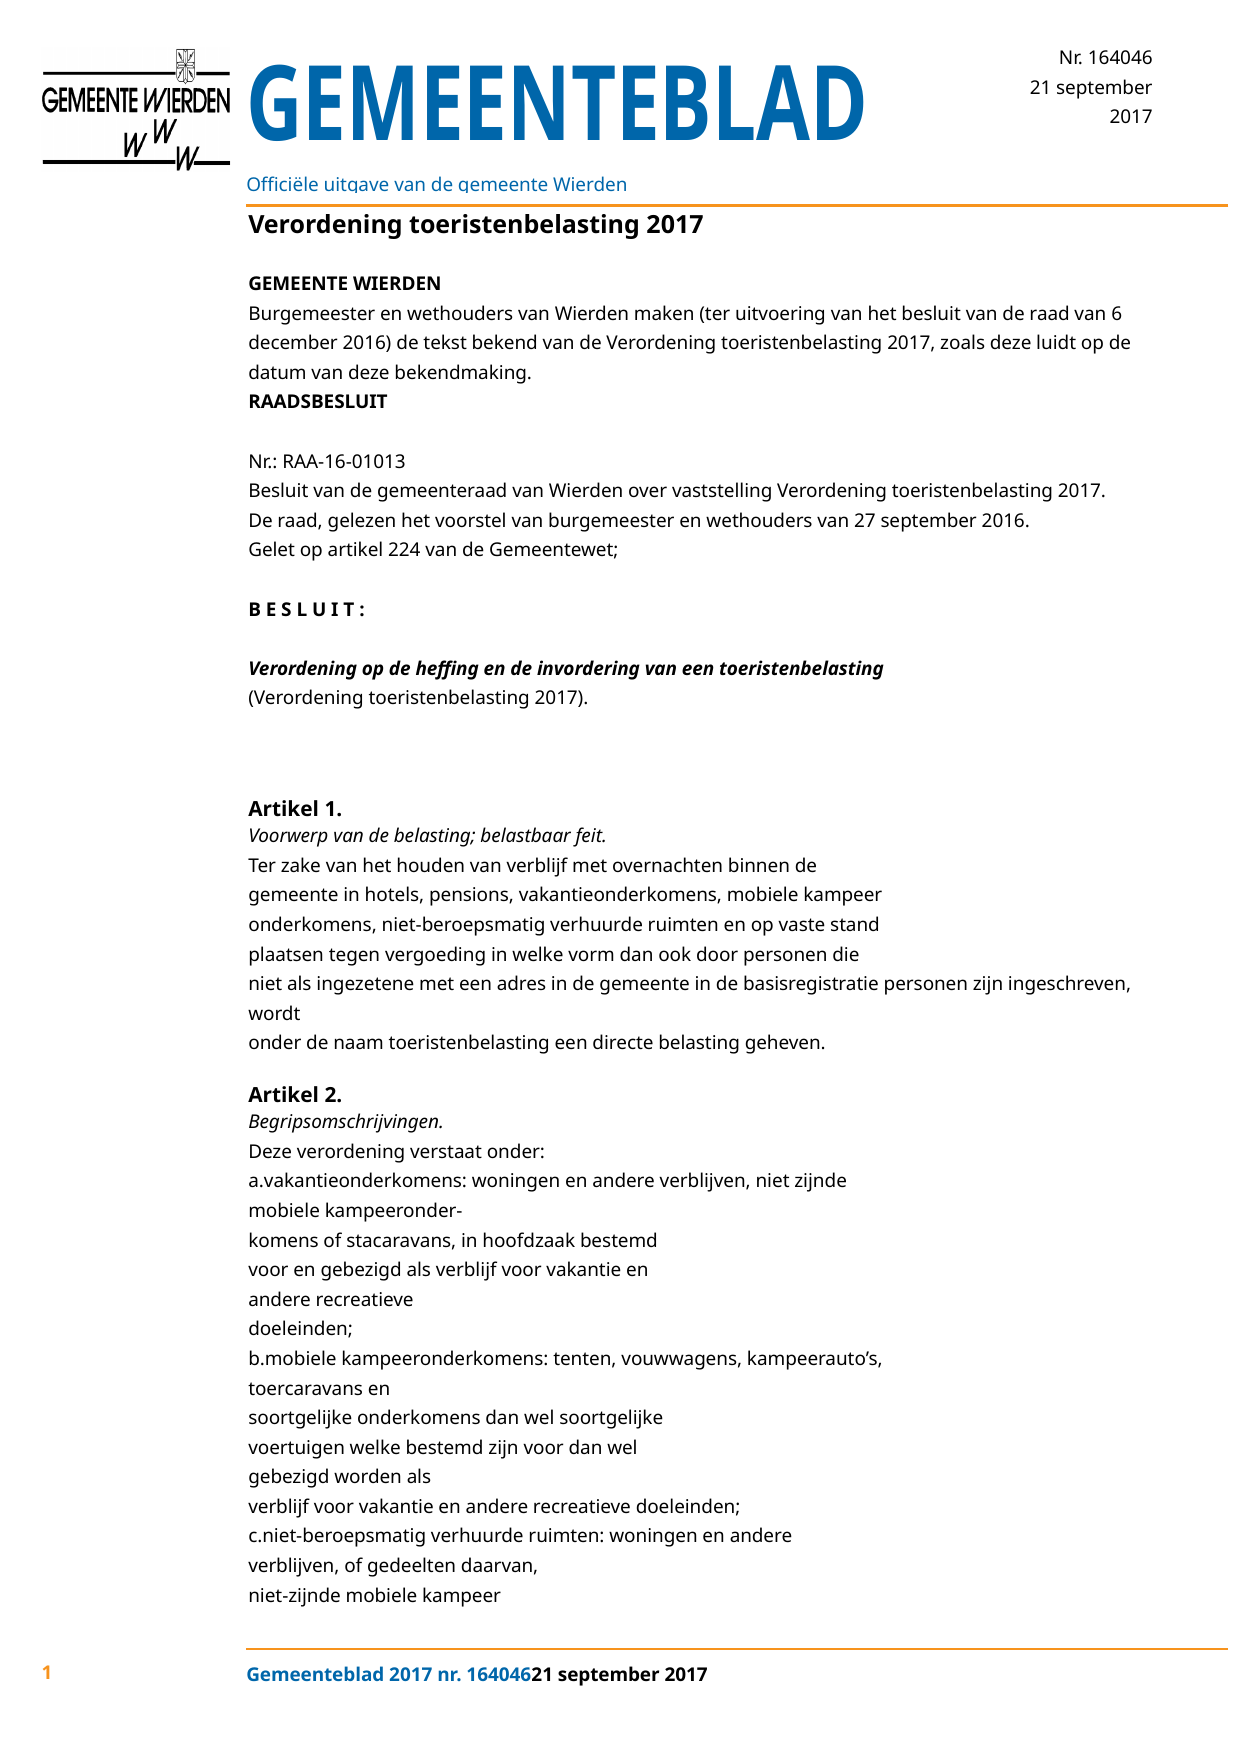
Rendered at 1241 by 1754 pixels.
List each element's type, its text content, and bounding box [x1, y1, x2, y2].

text GEMEENTE WIERDEN [248, 270, 1152, 296]
text Voorwerp van de belasting; belastbaar feit. [248, 822, 1152, 848]
text gebezigd worden als [248, 1463, 1152, 1489]
text De raad, gelezen het voorstel van burgemeester en wethouders van 27 september 2016. [248, 507, 1152, 533]
text niet als ingezetene met een adres in de gemeente in de basisregistratie personen zijn ingeschreven, wordt [248, 970, 1152, 1026]
text komens of stacaravans, in hoofdzaak bestemd [248, 1227, 1152, 1252]
text mobiele kampeeronder- [248, 1197, 1152, 1223]
text andere recreatieve [248, 1286, 1152, 1312]
text onder de naam toeristenbelasting een directe belasting geheven. [248, 1029, 1152, 1055]
text Nr.: RAA-16-01013 [248, 448, 1152, 473]
picture [41, 47, 231, 172]
text Verordening op de heffing en de invordering van een toeristenbelasting [248, 655, 1152, 681]
text b.mobiele kampeeronderkomens: tenten, vouwwagens, kampeerauto’s, [248, 1345, 1152, 1371]
text Besluit van de gemeenteraad van Wierden over vaststelling Verordening toeristenbelasting 2017. [248, 477, 1152, 503]
text B E S L U I T : [248, 596, 1152, 621]
text gemeente in hotels, pensions, vakantieonderkomens, mobiele kampeer [248, 882, 1152, 907]
text verblijf voor vakantie en andere recreatieve doeleinden; [248, 1493, 1152, 1519]
text a.vakantieonderkomens: woningen en andere verblijven, niet zijnde [248, 1168, 1152, 1193]
text voertuigen welke bestemd zijn voor dan wel [248, 1434, 1152, 1459]
text niet-zijnde mobiele kampeer [248, 1582, 1152, 1607]
text Gelet op artikel 224 van de Gemeentewet; [248, 537, 1152, 562]
text Artikel 2. [248, 1080, 1152, 1108]
text Verordening toeristenbelasting 2017 [248, 207, 1152, 241]
text soortgelijke onderkomens dan wel soortgelijke [248, 1404, 1152, 1430]
text (Verordening toeristenbelasting 2017). [248, 684, 1152, 710]
text plaatsen tegen vergoeding in welke vorm dan ook door personen die [248, 941, 1152, 967]
text Ter zake van het houden van verblijf met overnachten binnen de [248, 852, 1152, 878]
text voor en gebezigd als verblijf voor vakantie en [248, 1256, 1152, 1282]
text RAADSBESLUIT [248, 389, 1152, 414]
text verblijven, of gedeelten daarvan, [248, 1552, 1152, 1578]
text doeleinden; [248, 1316, 1152, 1341]
text Deze verordening verstaat onder: [248, 1138, 1152, 1164]
text toercaravans en [248, 1375, 1152, 1400]
text Begripsomschrijvingen. [248, 1108, 1152, 1134]
text onderkomens, niet-beroepsmatig verhuurde ruimten en op vaste stand [248, 911, 1152, 937]
text Burgemeester en wethouders van Wierden maken (ter uitvoering van het besluit van de raad van 6 december 2016) de tekst bekend van de Verordening toeristenbelasting 2017, zoals deze luidt op de datum van deze bekendmaking. [248, 300, 1152, 385]
text Artikel 1. [248, 794, 1152, 822]
text c.niet-beroepsmatig verhuurde ruimten: woningen en andere [248, 1523, 1152, 1548]
